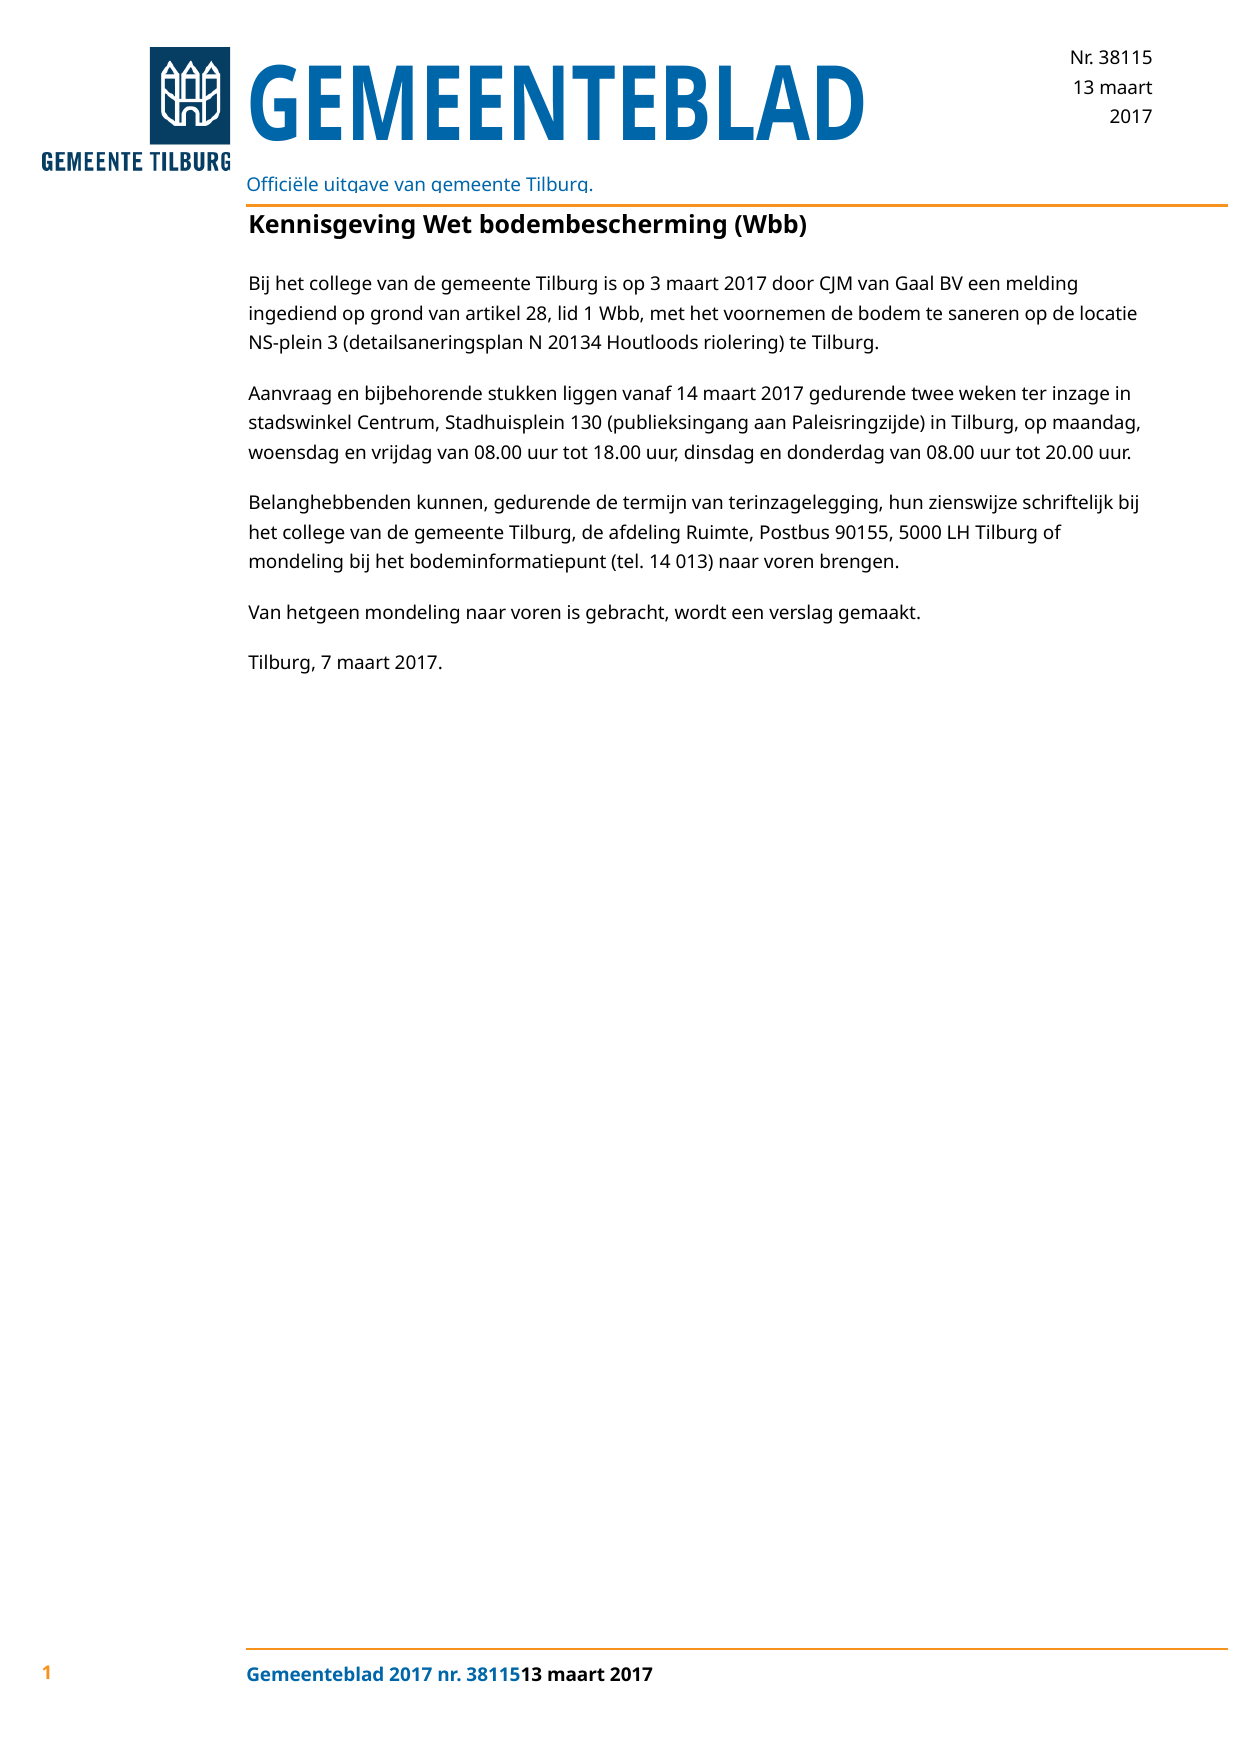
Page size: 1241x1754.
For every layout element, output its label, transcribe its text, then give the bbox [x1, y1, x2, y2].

text Van hetgeen mondeling naar voren is gebracht, wordt een verslag gemaakt. [248, 599, 1152, 625]
text Belanghebbenden kunnen, gedurende de termijn van terinzagelegging, hun zienswijze schriftelijk bij het college van de gemeente Tilburg, de afdeling Ruimte, Postbus 90155, 5000 LH Tilburg of mondeling bij het bodeminformatiepunt (tel. 14 013) naar voren brengen. [248, 489, 1152, 574]
text Kennisgeving Wet bodembescherming (Wbb) [248, 207, 1152, 241]
text Aanvraag en bijbehorende stukken liggen vanaf 14 maart 2017 gedurende twee weken ter inzage in stadswinkel Centrum, Stadhuisplein 130 (publieksingang aan Paleisringzijde) in Tilburg, op maandag, woensdag en vrijdag van 08.00 uur tot 18.00 uur, dinsdag en donderdag van 08.00 uur tot 20.00 uur. [248, 380, 1152, 465]
text Bij het college van de gemeente Tilburg is op 3 maart 2017 door CJM van Gaal BV een melding ingediend op grond van artikel 28, lid 1 Wbb, met het voornemen de bodem te saneren op de locatie NS-plein 3 (detailsaneringsplan N 20134 Houtloods riolering) te Tilburg. [248, 270, 1152, 355]
text Tilburg, 7 maart 2017. [248, 649, 1152, 675]
picture [41, 47, 231, 172]
